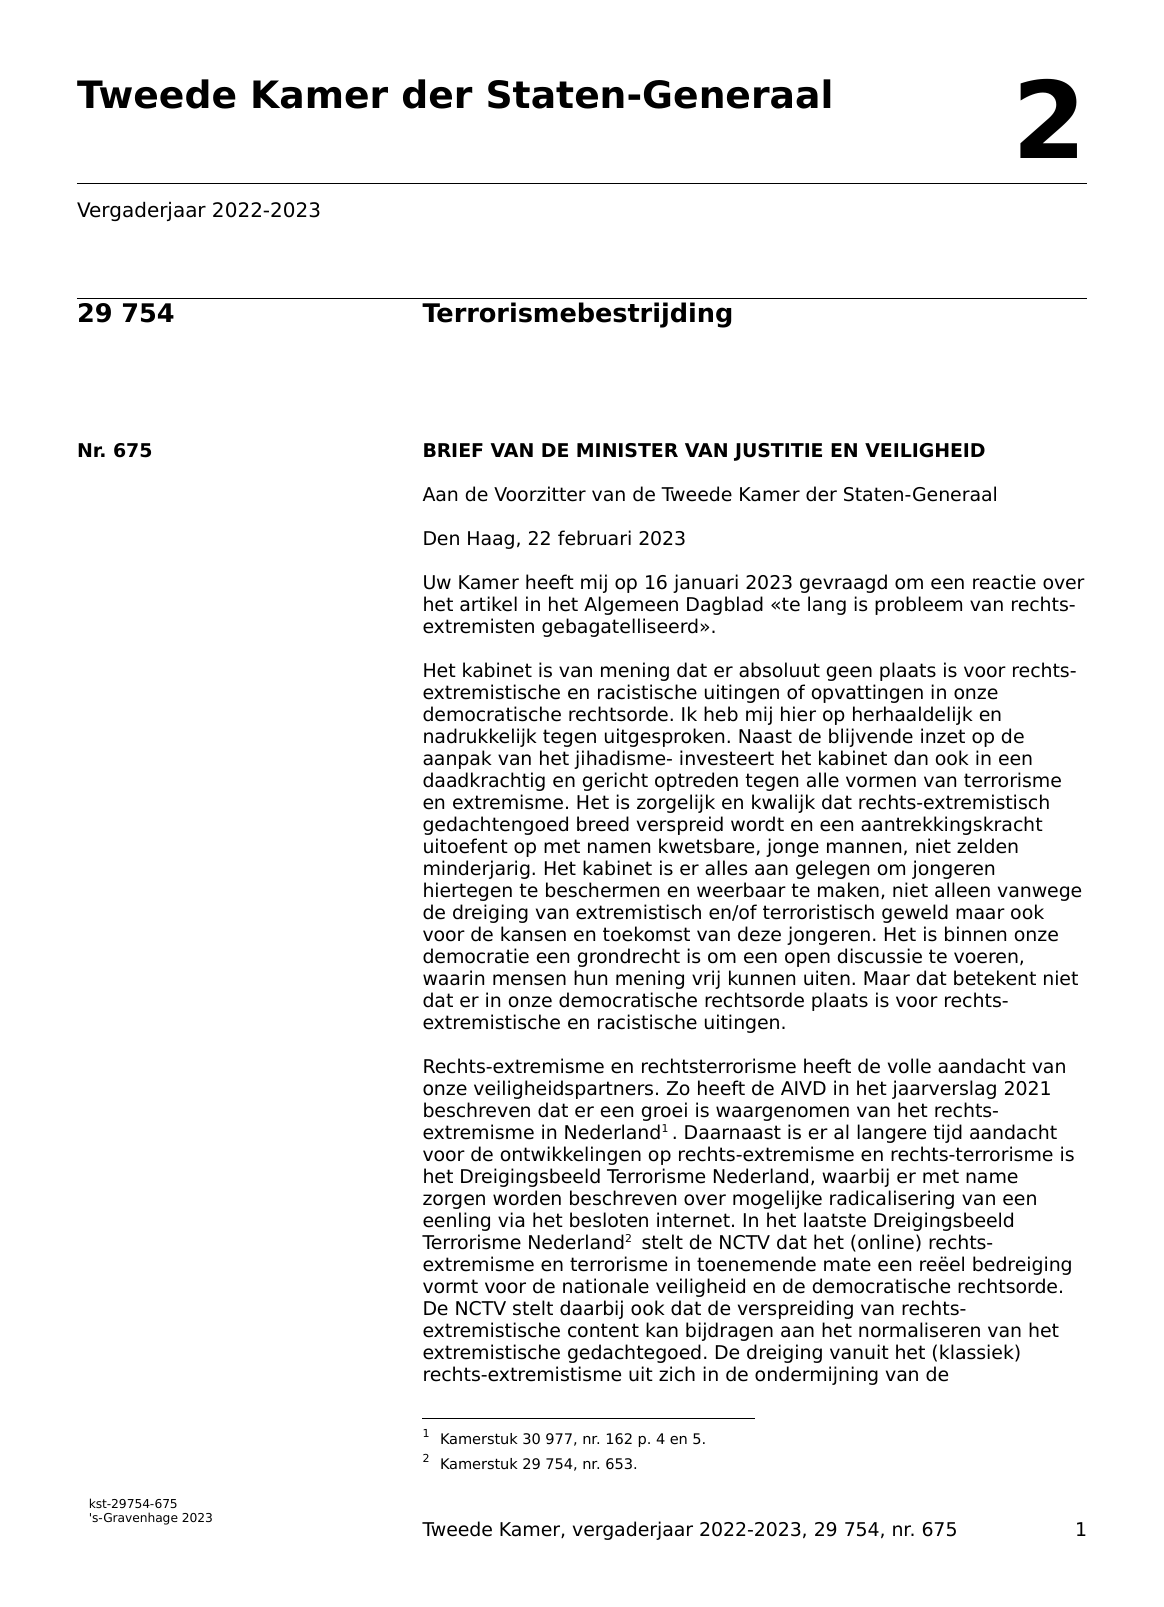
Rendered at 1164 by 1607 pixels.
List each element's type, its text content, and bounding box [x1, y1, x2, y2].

subtitle Nr. 675 BRIEF VAN DE MINISTER VAN JUSTITIE EN VEILIGHEID [77, 440, 1087, 462]
text Aan de Voorzitter van de Tweede Kamer der Staten-Generaal [422, 484, 1087, 506]
text kst-29754-675 [88, 1497, 323, 1511]
text Het kabinet is van mening dat er absoluut geen plaats is voor rechts-extremistische en racistische uitingen of opvattingen in onze democratische rechtsorde. Ik heb mij hier op herhaaldelijk en nadrukkelijk tegen uitgesproken. Naast de blijvende inzet op de aanpak van het jihadisme- investeert het kabinet dan ook in een daadkrachtig en gericht optreden tegen alle vormen van terrorisme en extremisme. Het is zorgelijk en kwalijk dat rechts-extremistisch gedachtengoed breed verspreid wordt en een aantrekkingskracht uitoefent op met namen kwetsbare, jonge mannen, niet zelden minderjarig. Het kabinet is er alles aan gelegen om jongeren hiertegen te beschermen en weerbaar te maken, niet alleen vanwege de dreiging van extremistisch en/of terroristisch geweld maar ook voor de kansen en toekomst van deze jongeren. Het is binnen onze democratie een grondrecht is om een open discussie te voeren, waarin mensen hun mening vrij kunnen uiten. Maar dat betekent niet dat er in onze democratische rechtsorde plaats is voor rechts-extremistische en racistische uitingen. [422, 660, 1087, 1034]
text Kamerstuk 30 977, nr. 162 p. 4 en 5. [422, 1427, 1087, 1449]
text 's-Gravenhage 2023 [88, 1511, 323, 1525]
subtitle 29 754 Terrorismebestrijding [77, 299, 1087, 329]
table_cell Vergaderjaar 2022-2023 [77, 184, 1087, 298]
table_header Tweede Kamer der Staten-Generaal [77, 59, 886, 183]
text Uw Kamer heeft mij op 16 januari 2023 gevraagd om een reactie over het artikel in het Algemeen Dagblad «te lang is probleem van rechts-extremisten gebagatelliseerd». [422, 572, 1087, 638]
text Rechts-extremisme en rechtsterrorisme heeft de volle aandacht van onze veiligheidspartners. Zo heeft de AIVD in het jaarverslag 2021 beschreven dat er een groei is waargenomen van het rechts-extremisme in Nederland. Daarnaast is er al langere tijd aandacht voor de ontwikkelingen op rechts-extremisme en rechts-terrorisme is het Dreigingsbeeld Terrorisme Nederland, waarbij er met name zorgen worden beschreven over mogelijke radicalisering van een eenling via het besloten internet. In het laatste Dreigingsbeeld Terrorisme Nederland stelt de NCTV dat het (online) rechts-extremisme en terrorisme in toenemende mate een reëel bedreiging vormt voor de nationale veiligheid en de democratische rechtsorde. De NCTV stelt daarbij ook dat de verspreiding van rechts-extremistische content kan bijdragen aan het normaliseren van het extremistische gedachtegoed. De dreiging vanuit het (klassiek) rechts-extremistisme uit zich in de ondermijning van de [422, 1056, 1087, 1386]
text Kamerstuk 29 754, nr. 653. [422, 1452, 1087, 1474]
text Den Haag, 22 februari 2023 [422, 528, 1087, 550]
table_header 2 [886, 59, 1087, 183]
